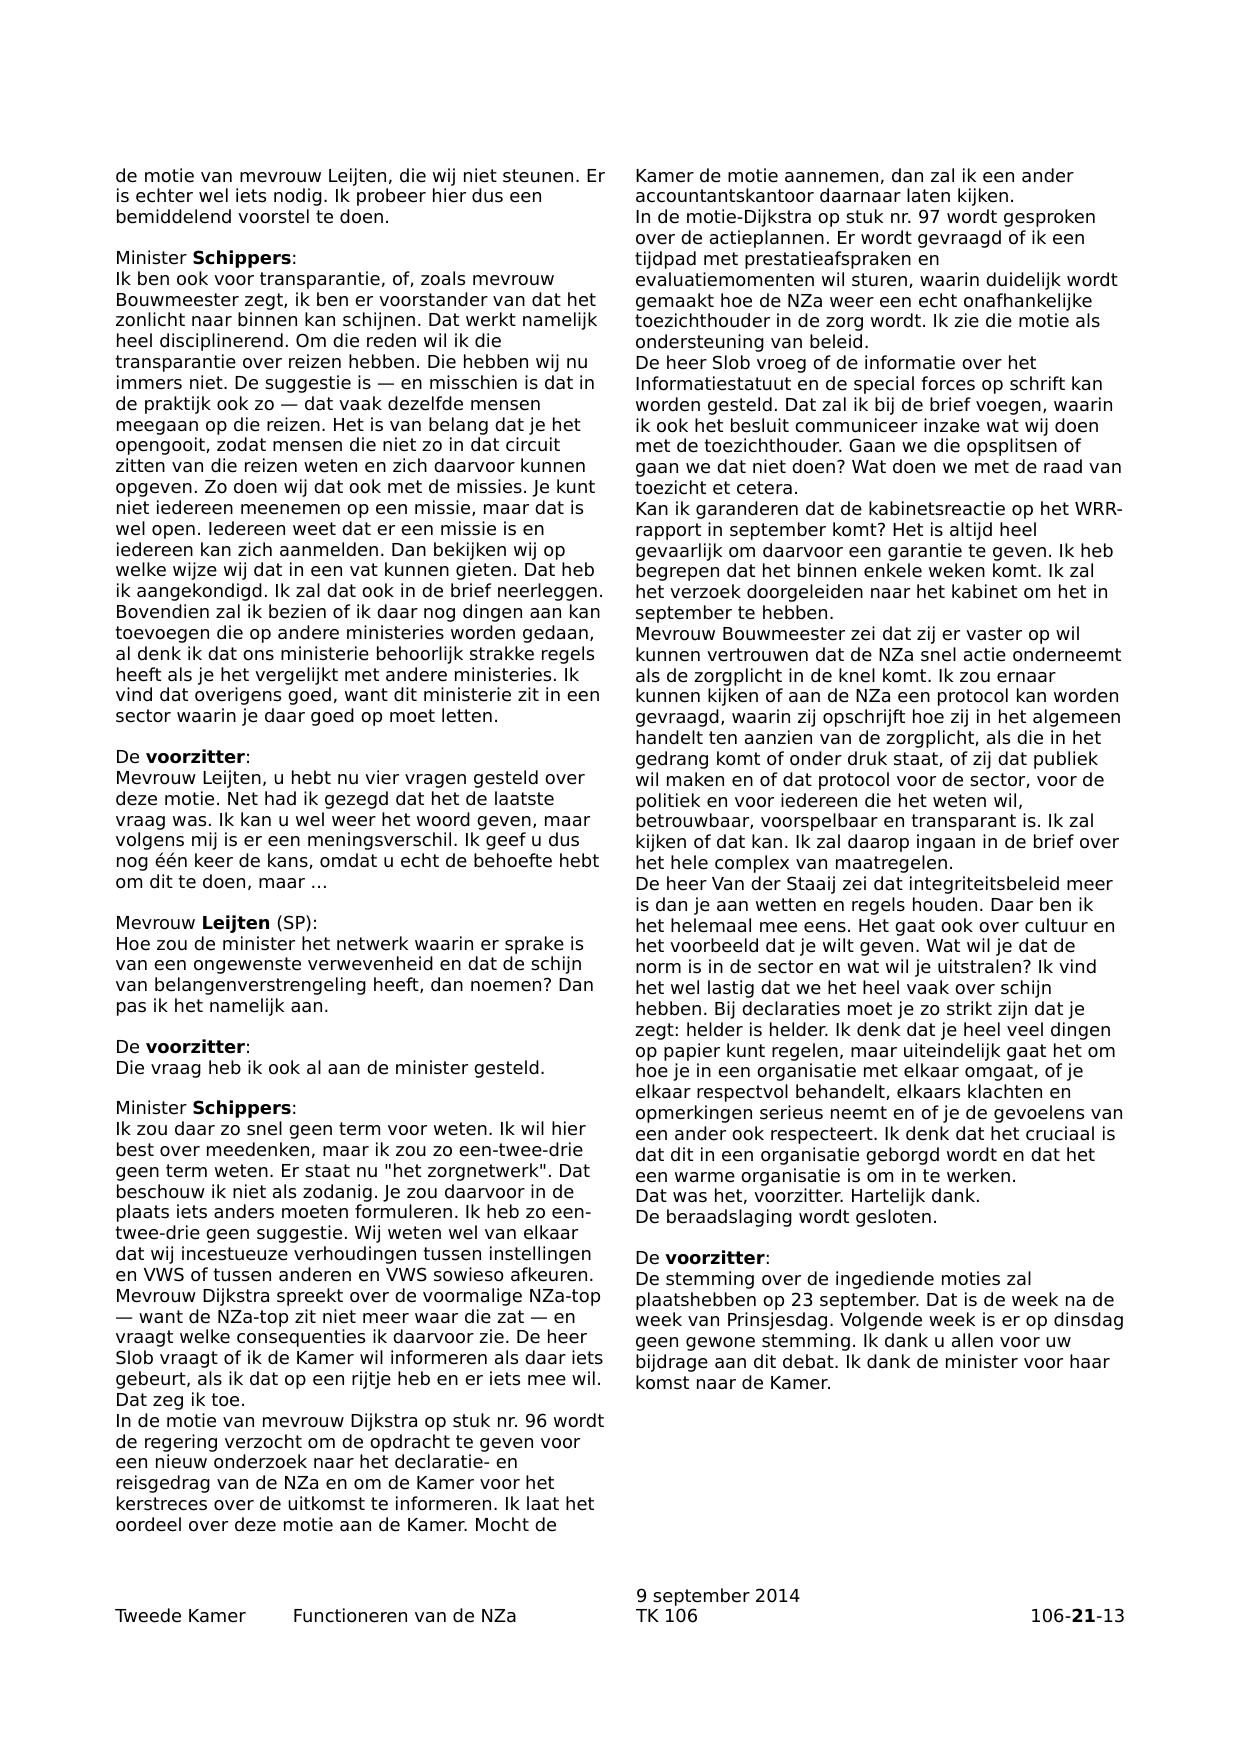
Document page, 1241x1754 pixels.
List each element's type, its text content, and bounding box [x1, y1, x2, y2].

text De stemming over de ingediende moties zal plaatshebben op 23 september. Dat is de week na de week van Prinsjesdag. Volgende week is er op dinsdag geen gewone stemming. Ik dank u allen voor uw bijdrage aan dit debat. Ik dank de minister voor haar komst naar de Kamer. [635, 1268, 1125, 1393]
text De beraadslaging wordt gesloten. [635, 1207, 1125, 1228]
text Mevrouw Dijkstra spreekt over de voormalige NZa-top — want de NZa-top zit niet meer waar die zat — en vraagt welke consequenties ik daarvoor zie. De heer Slob vraagt of ik de Kamer wil informeren als daar iets gebeurt, als ik dat op een rijtje heb en er iets mee wil. Dat zeg ik toe. [115, 1286, 605, 1411]
text Kamer de motie aannemen, dan zal ik een ander accountantskantoor daarnaar laten kijken. [635, 165, 1125, 207]
text Minister Schippers: [115, 1098, 605, 1119]
text Mevrouw Leijten (SP): [115, 913, 605, 933]
text Dat was het, voorzitter. Hartelijk dank. [635, 1186, 1125, 1207]
text In de motie van mevrouw Dijkstra op stuk nr. 96 wordt de regering verzocht om de opdracht te geven voor een nieuw onderzoek naar het declaratie- en reisgedrag van de NZa en om de Kamer voor het kerstreces over de uitkomst te informeren. Ik laat het oordeel over deze motie aan de Kamer. Mocht de [115, 1411, 605, 1536]
text De voorzitter: [635, 1248, 1125, 1268]
text De voorzitter: [115, 1037, 605, 1057]
text Kan ik garanderen dat de kabinetsreactie op het WRR-rapport in september komt? Het is altijd heel gevaarlijk om daarvoor een garantie te geven. Ik heb begrepen dat het binnen enkele weken komt. Ik zal het verzoek doorgeleiden naar het kabinet om het in september te hebben. [635, 499, 1125, 624]
text Ik zou daar zo snel geen term voor weten. Ik wil hier best over meedenken, maar ik zou zo een-twee-drie geen term weten. Er staat nu "het zorgnetwerk". Dat beschouw ik niet als zodanig. Je zou daarvoor in de plaats iets anders moeten formuleren. Ik heb zo een-twee-drie geen suggestie. Wij weten wel van elkaar dat wij incestueuze verhoudingen tussen instellingen en VWS of tussen anderen en VWS sowieso afkeuren. [115, 1119, 605, 1286]
text Ik ben ook voor transparantie, of, zoals mevrouw Bouwmeester zegt, ik ben er voorstander van dat het zonlicht naar binnen kan schijnen. Dat werkt namelijk heel disciplinerend. Om die reden wil ik die transparantie over reizen hebben. Die hebben wij nu immers niet. De suggestie is — en misschien is dat in de praktijk ook zo — dat vaak dezelfde mensen meegaan op die reizen. Het is van belang dat je het opengooit, zodat mensen die niet zo in dat circuit zitten van die reizen weten en zich daarvoor kunnen opgeven. Zo doen wij dat ook met de missies. Je kunt niet iedereen meenemen op een missie, maar dat is wel open. Iedereen weet dat er een missie is en iedereen kan zich aanmelden. Dan bekijken wij op welke wijze wij dat in een vat kunnen gieten. Dat heb ik aangekondigd. Ik zal dat ook in de brief neerleggen. Bovendien zal ik bezien of ik daar nog dingen aan kan toevoegen die op andere ministeries worden gedaan, al denk ik dat ons ministerie behoorlijk strakke regels heeft als je het vergelijkt met andere ministeries. Ik vind dat overigens goed, want dit ministerie zit in een sector waarin je daar goed op moet letten. [115, 268, 605, 727]
text Hoe zou de minister het netwerk waarin er sprake is van een ongewenste verwevenheid en dat de schijn van belangenverstrengeling heeft, dan noemen? Dan pas ik het namelijk aan. [115, 933, 605, 1017]
text De heer Slob vroeg of de informatie over het Informatiestatuut en de special forces op schrift kan worden gesteld. Dat zal ik bij de brief voegen, waarin ik ook het besluit communiceer inzake wat wij doen met de toezichthouder. Gaan we die opsplitsen of gaan we dat niet doen? Wat doen we met de raad van toezicht et cetera. [635, 353, 1125, 499]
text Mevrouw Bouwmeester zei dat zij er vaster op wil kunnen vertrouwen dat de NZa snel actie onderneemt als de zorgplicht in de knel komt. Ik zou ernaar kunnen kijken of aan de NZa een protocol kan worden gevraagd, waarin zij opschrijft hoe zij in het algemeen handelt ten aanzien van de zorgplicht, als die in het gedrang komt of onder druk staat, of zij dat publiek wil maken en of dat protocol voor de sector, voor de politiek en voor iedereen die het weten wil, betrouwbaar, voorspelbaar en transparant is. Ik zal kijken of dat kan. Ik zal daarop ingaan in de brief over het hele complex van maatregelen. [635, 624, 1125, 874]
text Mevrouw Leijten, u hebt nu vier vragen gesteld over deze motie. Net had ik gezegd dat het de laatste vraag was. Ik kan u wel weer het woord geven, maar volgens mij is er een meningsverschil. Ik geef u dus nog één keer de kans, omdat u echt de behoefte hebt om dit te doen, maar ... [115, 768, 605, 893]
text Die vraag heb ik ook al aan de minister gesteld. [115, 1057, 605, 1078]
text de motie van mevrouw Leijten, die wij niet steunen. Er is echter wel iets nodig. Ik probeer hier dus een bemiddelend voorstel te doen. [115, 165, 605, 228]
text Minister Schippers: [115, 248, 605, 268]
text De heer Van der Staaij zei dat integriteitsbeleid meer is dan je aan wetten en regels houden. Daar ben ik het helemaal mee eens. Het gaat ook over cultuur en het voorbeeld dat je wilt geven. Wat wil je dat de norm is in de sector en wat wil je uitstralen? Ik vind het wel lastig dat we het heel vaak over schijn hebben. Bij declaraties moet je zo strikt zijn dat je zegt: helder is helder. Ik denk dat je heel veel dingen op papier kunt regelen, maar uiteindelijk gaat het om hoe je in een organisatie met elkaar omgaat, of je elkaar respectvol behandelt, elkaars klachten en opmerkingen serieus neemt en of je de gevoelens van een ander ook respecteert. Ik denk dat het cruciaal is dat dit in een organisatie geborgd wordt en dat het een warme organisatie is om in te werken. [635, 874, 1125, 1186]
text De voorzitter: [115, 747, 605, 768]
text In de motie-Dijkstra op stuk nr. 97 wordt gesproken over de actieplannen. Er wordt gevraagd of ik een tijdpad met prestatieafspraken en evaluatiemomenten wil sturen, waarin duidelijk wordt gemaakt hoe de NZa weer een echt onafhankelijke toezichthouder in de zorg wordt. Ik zie die motie als ondersteuning van beleid. [635, 207, 1125, 353]
